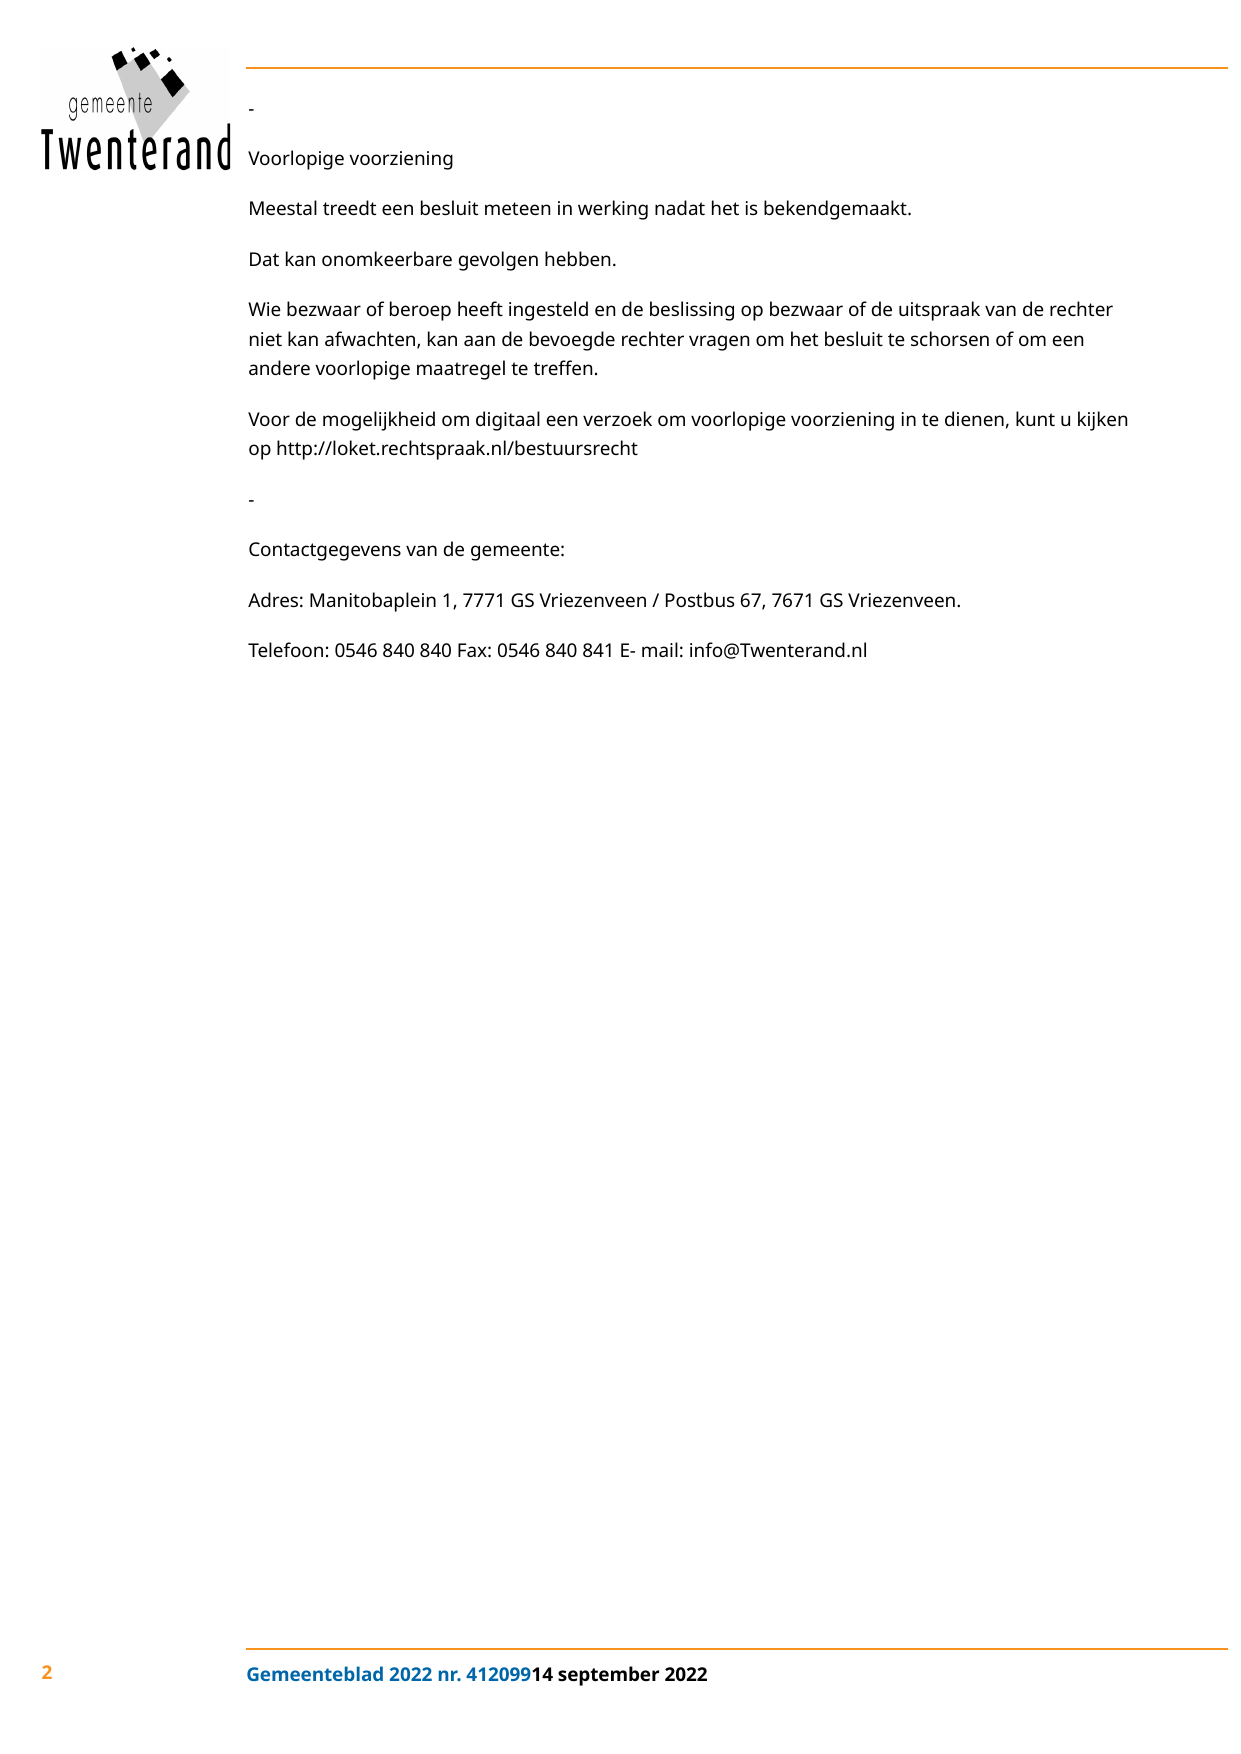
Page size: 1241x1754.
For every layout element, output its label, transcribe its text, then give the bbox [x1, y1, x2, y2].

text - [248, 95, 1152, 121]
text Telefoon: 0546 840 840 Fax: 0546 840 841 E- mail: info@Twenterand.nl [248, 637, 1152, 663]
text Contactgegevens van de gemeente: [248, 536, 1152, 562]
text Voor de mogelijkheid om digitaal een verzoek om voorlopige voorziening in te dienen, kunt u kijken op http://loket.rechtspraak.nl/bestuursrecht [248, 406, 1152, 461]
text Voorlopige voorziening [248, 145, 1152, 171]
text - [248, 486, 1152, 512]
picture [41, 47, 231, 172]
text Meestal treedt een besluit meteen in werking nadat het is bekendgemaakt. [248, 196, 1152, 221]
text Dat kan onomkeerbare gevolgen hebben. [248, 246, 1152, 272]
text Adres: Manitobaplein 1, 7771 GS Vriezenveen / Postbus 67, 7671 GS Vriezenveen. [248, 587, 1152, 613]
text Wie bezwaar of beroep heeft ingesteld en de beslissing op bezwaar of de uitspraak van de rechter niet kan afwachten, kan aan de bevoegde rechter vragen om het besluit te schorsen of om een andere voorlopige maatregel te treffen. [248, 296, 1152, 381]
